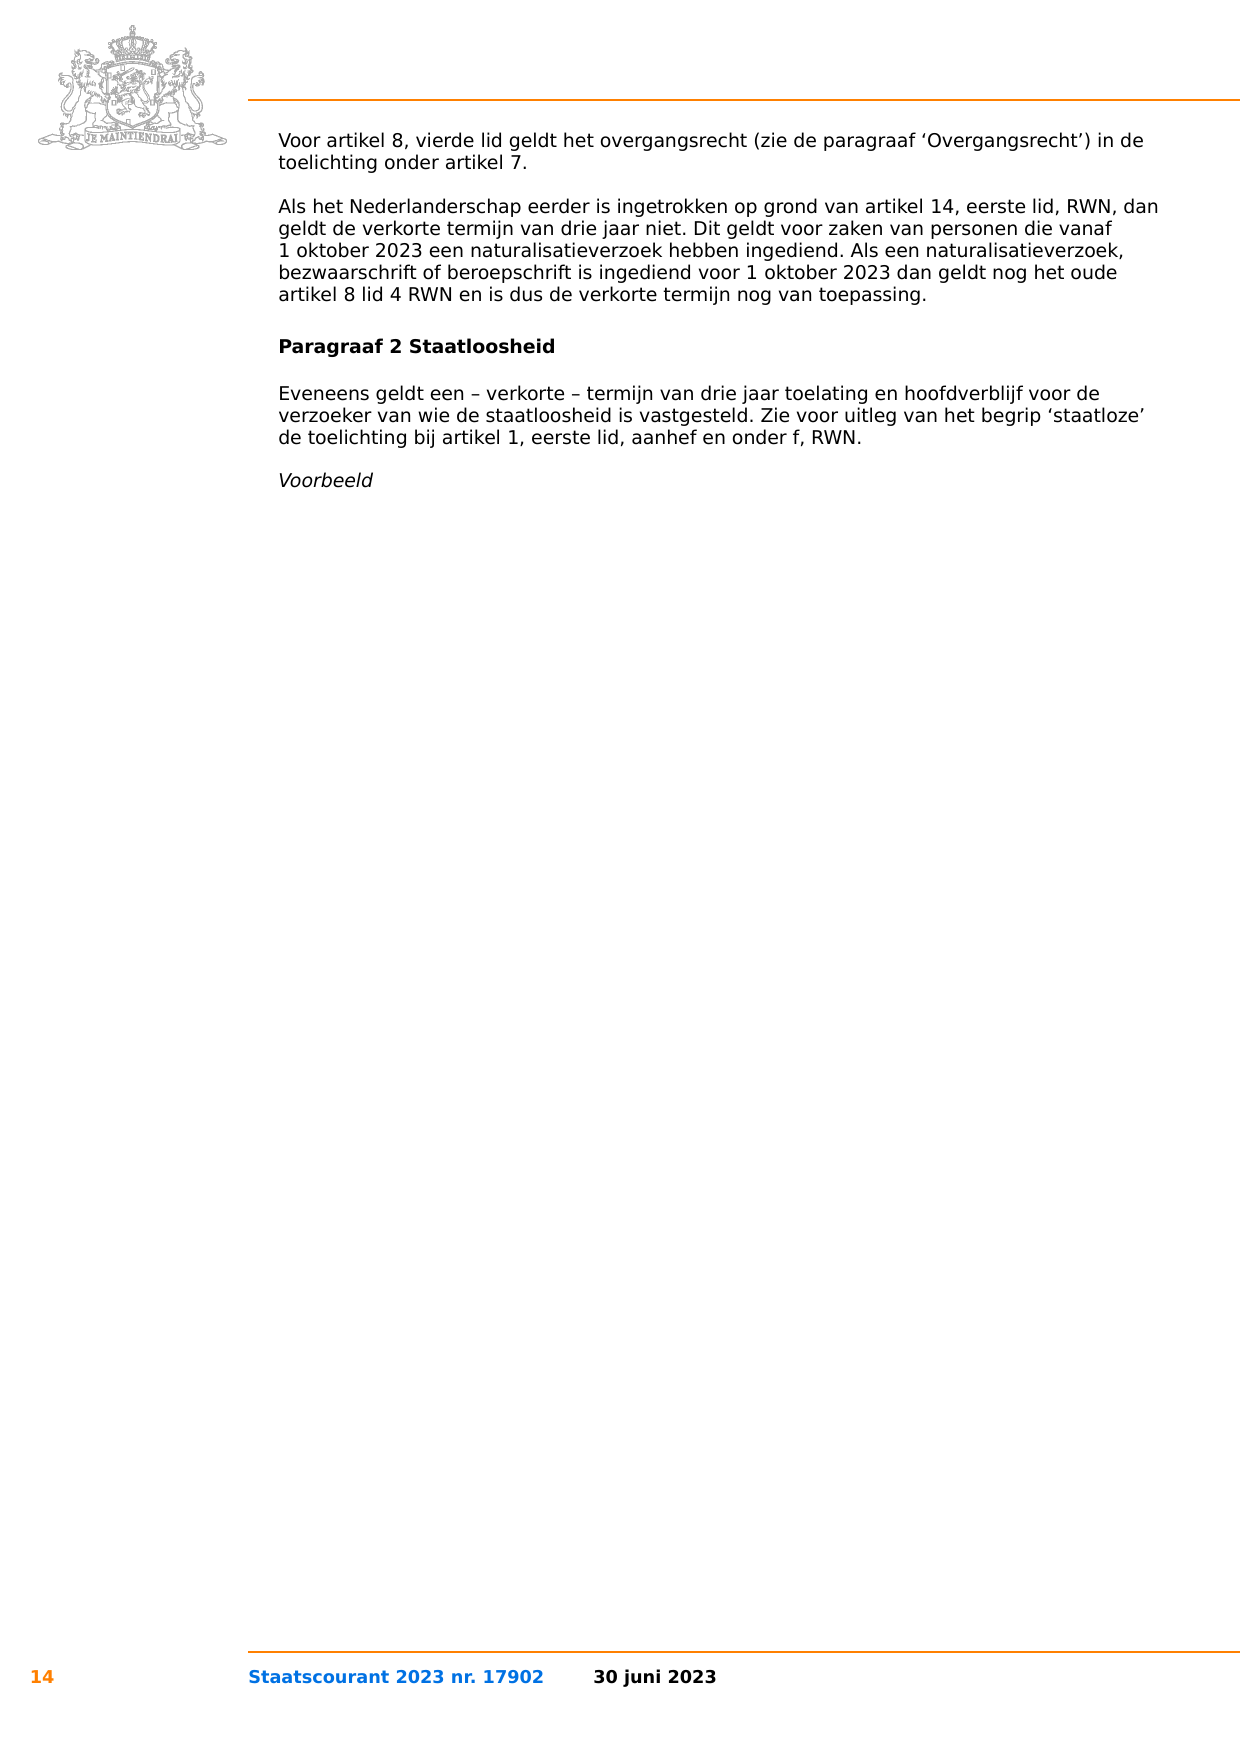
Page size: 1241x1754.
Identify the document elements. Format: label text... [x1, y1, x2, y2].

subtitle Paragraaf 2 Staatloosheid [278, 336, 1163, 358]
text Voorbeeld [278, 470, 1163, 492]
picture [38, 25, 227, 150]
text Eveneens geldt een – verkorte – termijn van drie jaar toelating en hoofdverblijf voor de verzoeker van wie de staatloosheid is vastgesteld. Zie voor uitleg van het begrip ‘staatloze’ de toelichting bij artikel 1, eerste lid, aanhef en onder f, RWN. [278, 383, 1163, 448]
text Als het Nederlanderschap eerder is ingetrokken op grond van artikel 14, eerste lid, RWN, dan geldt de verkorte termijn van drie jaar niet. Dit geldt voor zaken van personen die vanaf 1 oktober 2023 een naturalisatieverzoek hebben ingediend. Als een naturalisatieverzoek, bezwaarschrift of beroepschrift is ingediend voor 1 oktober 2023 dan geldt nog het oude artikel 8 lid 4 RWN en is dus de verkorte termijn nog van toepassing. [278, 196, 1163, 306]
text Voor artikel 8, vierde lid geldt het overgangsrecht (zie de paragraaf ‘Overgangsrecht’) in de toelichting onder artikel 7. [278, 130, 1163, 174]
